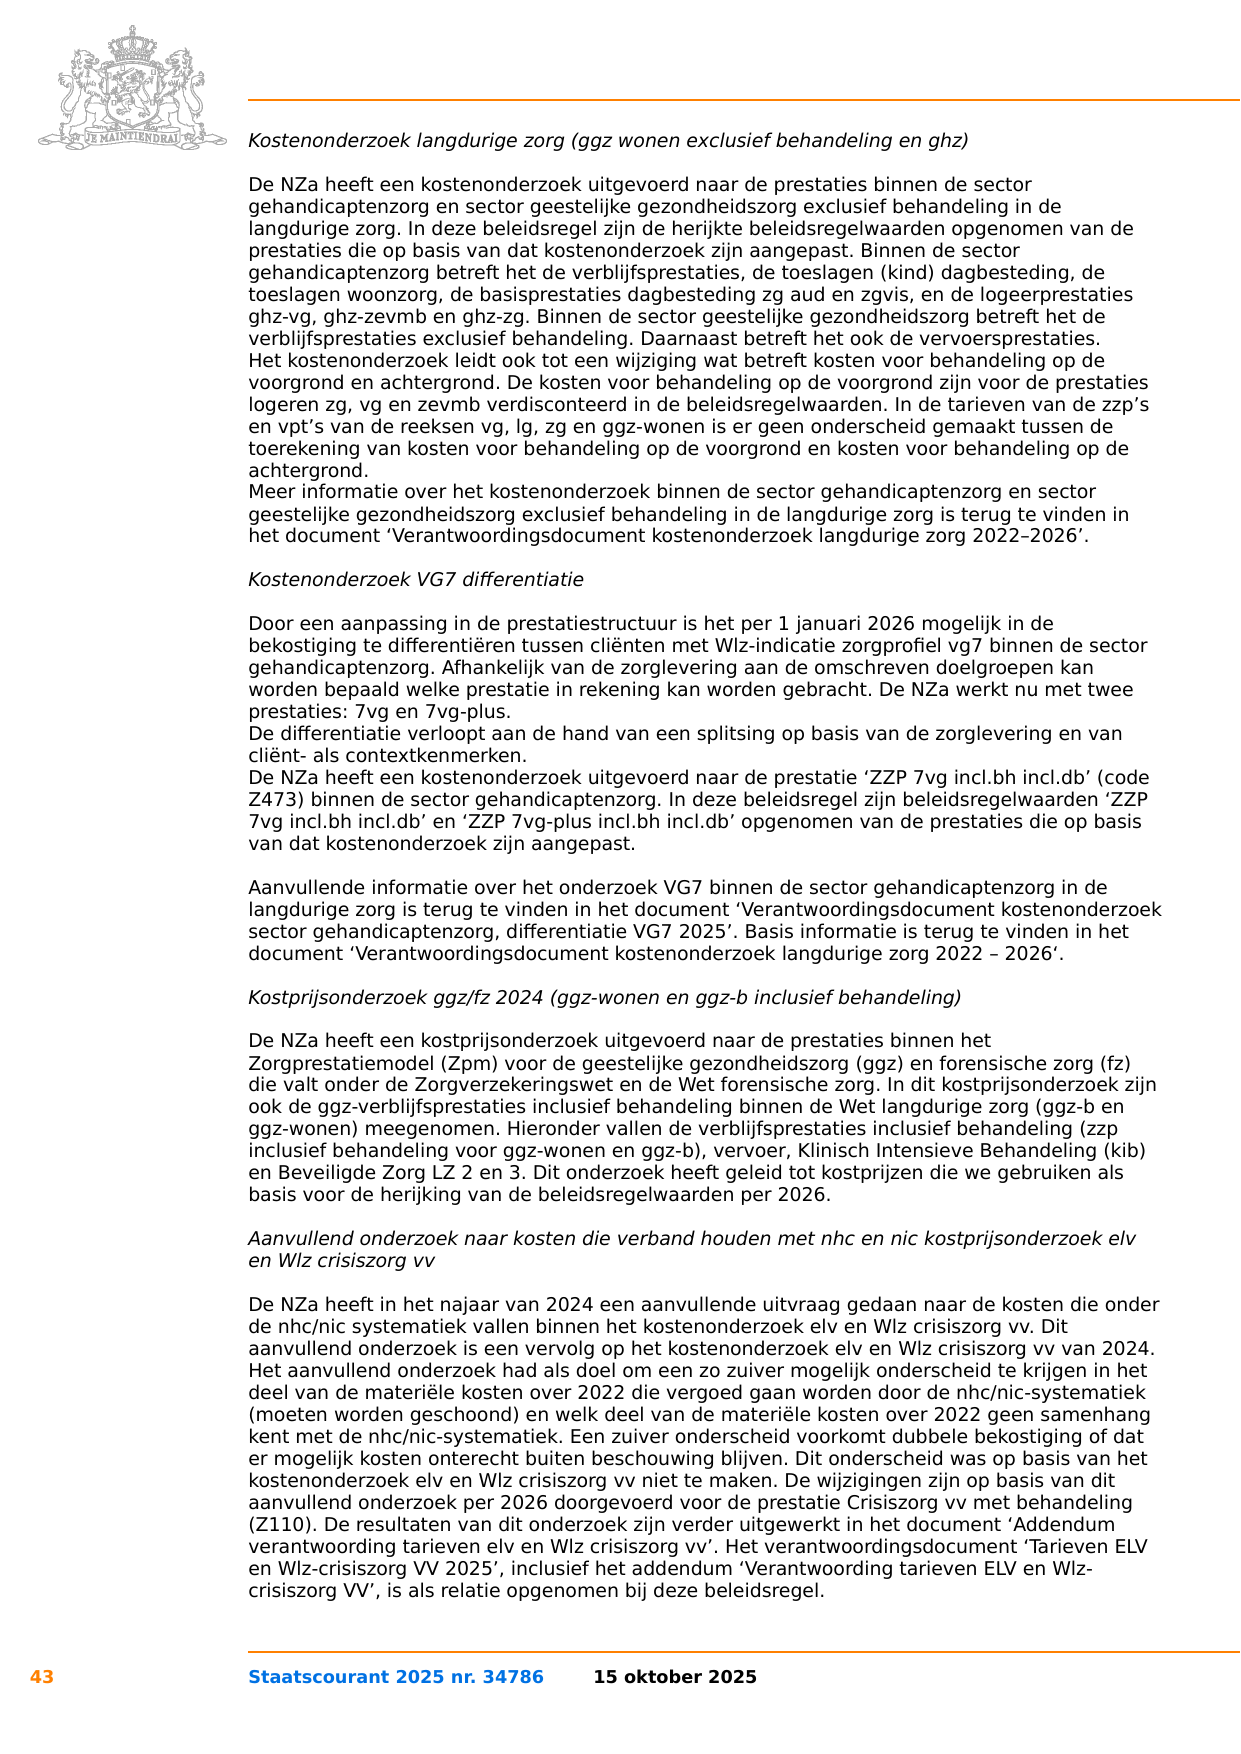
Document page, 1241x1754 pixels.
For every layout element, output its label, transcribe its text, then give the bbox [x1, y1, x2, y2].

subtitle Kostenonderzoek langdurige zorg (ggz wonen exclusief behandeling en ghz) [248, 130, 1163, 152]
subtitle Aanvullend onderzoek naar kosten die verband houden met nhc en nic kostprijsonderzoek elv en Wlz crisiszorg vv [248, 1228, 1163, 1272]
subtitle Kostprijsonderzoek ggz/fz 2024 (ggz-wonen en ggz-b inclusief behandeling) [248, 987, 1163, 1008]
text De NZa heeft een kostenonderzoek uitgevoerd naar de prestatie ‘ZZP 7vg incl.bh incl.db’ (code Z473) binnen de sector gehandicaptenzorg. In deze beleidsregel zijn beleidsregelwaarden ‘ZZP 7vg incl.bh incl.db’ en ‘ZZP 7vg-plus incl.bh incl.db’ opgenomen van de prestaties die op basis van dat kostenonderzoek zijn aangepast. [248, 767, 1163, 855]
text De NZa heeft een kostenonderzoek uitgevoerd naar de prestaties binnen de sector gehandicaptenzorg en sector geestelijke gezondheidszorg exclusief behandeling in de langdurige zorg. In deze beleidsregel zijn de herijkte beleidsregelwaarden opgenomen van de prestaties die op basis van dat kostenonderzoek zijn aangepast. Binnen de sector gehandicaptenzorg betreft het de verblijfsprestaties, de toeslagen (kind) dagbesteding, de toeslagen woonzorg, de basisprestaties dagbesteding zg aud en zgvis, en de logeerprestaties ghz-vg, ghz-zevmb en ghz-zg. Binnen de sector geestelijke gezondheidszorg betreft het de verblijfsprestaties exclusief behandeling. Daarnaast betreft het ook de vervoersprestaties. [248, 174, 1163, 349]
picture [38, 25, 227, 150]
subtitle Kostenonderzoek VG7 differentiatie [248, 569, 1163, 591]
text Meer informatie over het kostenonderzoek binnen de sector gehandicaptenzorg en sector geestelijke gezondheidszorg exclusief behandeling in de langdurige zorg is terug te vinden in het document ‘Verantwoordingsdocument kostenonderzoek langdurige zorg 2022–2026’. [248, 481, 1163, 547]
text Door een aanpassing in de prestatiestructuur is het per 1 januari 2026 mogelijk in de bekostiging te differentiëren tussen cliënten met Wlz-indicatie zorgprofiel vg7 binnen de sector gehandicaptenzorg. Afhankelijk van de zorglevering aan de omschreven doelgroepen kan worden bepaald welke prestatie in rekening kan worden gebracht. De NZa werkt nu met twee prestaties: 7vg en 7vg-plus. [248, 613, 1163, 723]
text De NZa heeft in het najaar van 2024 een aanvullende uitvraag gedaan naar de kosten die onder de nhc/nic systematiek vallen binnen het kostenonderzoek elv en Wlz crisiszorg vv. Dit aanvullend onderzoek is een vervolg op het kostenonderzoek elv en Wlz crisiszorg vv van 2024. Het aanvullend onderzoek had als doel om een zo zuiver mogelijk onderscheid te krijgen in het deel van de materiële kosten over 2022 die vergoed gaan worden door de nhc/nic-systematiek (moeten worden geschoond) en welk deel van de materiële kosten over 2022 geen samenhang kent met de nhc/nic-systematiek. Een zuiver onderscheid voorkomt dubbele bekostiging of dat er mogelijk kosten onterecht buiten beschouwing blijven. Dit onderscheid was op basis van het kostenonderzoek elv en Wlz crisiszorg vv niet te maken. De wijzigingen zijn op basis van dit aanvullend onderzoek per 2026 doorgevoerd voor de prestatie Crisiszorg vv met behandeling (Z110). De resultaten van dit onderzoek zijn verder uitgewerkt in het document ‘Addendum verantwoording tarieven elv en Wlz crisiszorg vv’. Het verantwoordingsdocument ‘Tarieven ELV en Wlz-crisiszorg VV 2025’, inclusief het addendum ‘Verantwoording tarieven ELV en Wlz-crisiszorg VV’, is als relatie opgenomen bij deze beleidsregel. [248, 1294, 1163, 1602]
text De NZa heeft een kostprijsonderzoek uitgevoerd naar de prestaties binnen het Zorgprestatiemodel (Zpm) voor de geestelijke gezondheidszorg (ggz) en forensische zorg (fz) die valt onder de Zorgverzekeringswet en de Wet forensische zorg. In dit kostprijsonderzoek zijn ook de ggz-verblijfsprestaties inclusief behandeling binnen de Wet langdurige zorg (ggz-b en ggz-wonen) meegenomen. Hieronder vallen de verblijfsprestaties inclusief behandeling (zzp inclusief behandeling voor ggz-wonen en ggz-b), vervoer, Klinisch Intensieve Behandeling (kib) en Beveiligde Zorg LZ 2 en 3. Dit onderzoek heeft geleid tot kostprijzen die we gebruiken als basis voor de herijking van de beleidsregelwaarden per 2026. [248, 1030, 1163, 1206]
text De differentiatie verloopt aan de hand van een splitsing op basis van de zorglevering en van cliënt- als contextkenmerken. [248, 723, 1163, 767]
text Aanvullende informatie over het onderzoek VG7 binnen de sector gehandicaptenzorg in de langdurige zorg is terug te vinden in het document ‘Verantwoordingsdocument kostenonderzoek sector gehandicaptenzorg, differentiatie VG7 2025’. Basis informatie is terug te vinden in het document ‘Verantwoordingsdocument kostenonderzoek langdurige zorg 2022 – 2026‘. [248, 877, 1163, 965]
text Het kostenonderzoek leidt ook tot een wijziging wat betreft kosten voor behandeling op de voorgrond en achtergrond. De kosten voor behandeling op de voorgrond zijn voor de prestaties logeren zg, vg en zevmb verdisconteerd in de beleidsregelwaarden. In de tarieven van de zzp’s en vpt’s van de reeksen vg, lg, zg en ggz-wonen is er geen onderscheid gemaakt tussen de toerekening van kosten voor behandeling op de voorgrond en kosten voor behandeling op de achtergrond. [248, 349, 1163, 481]
